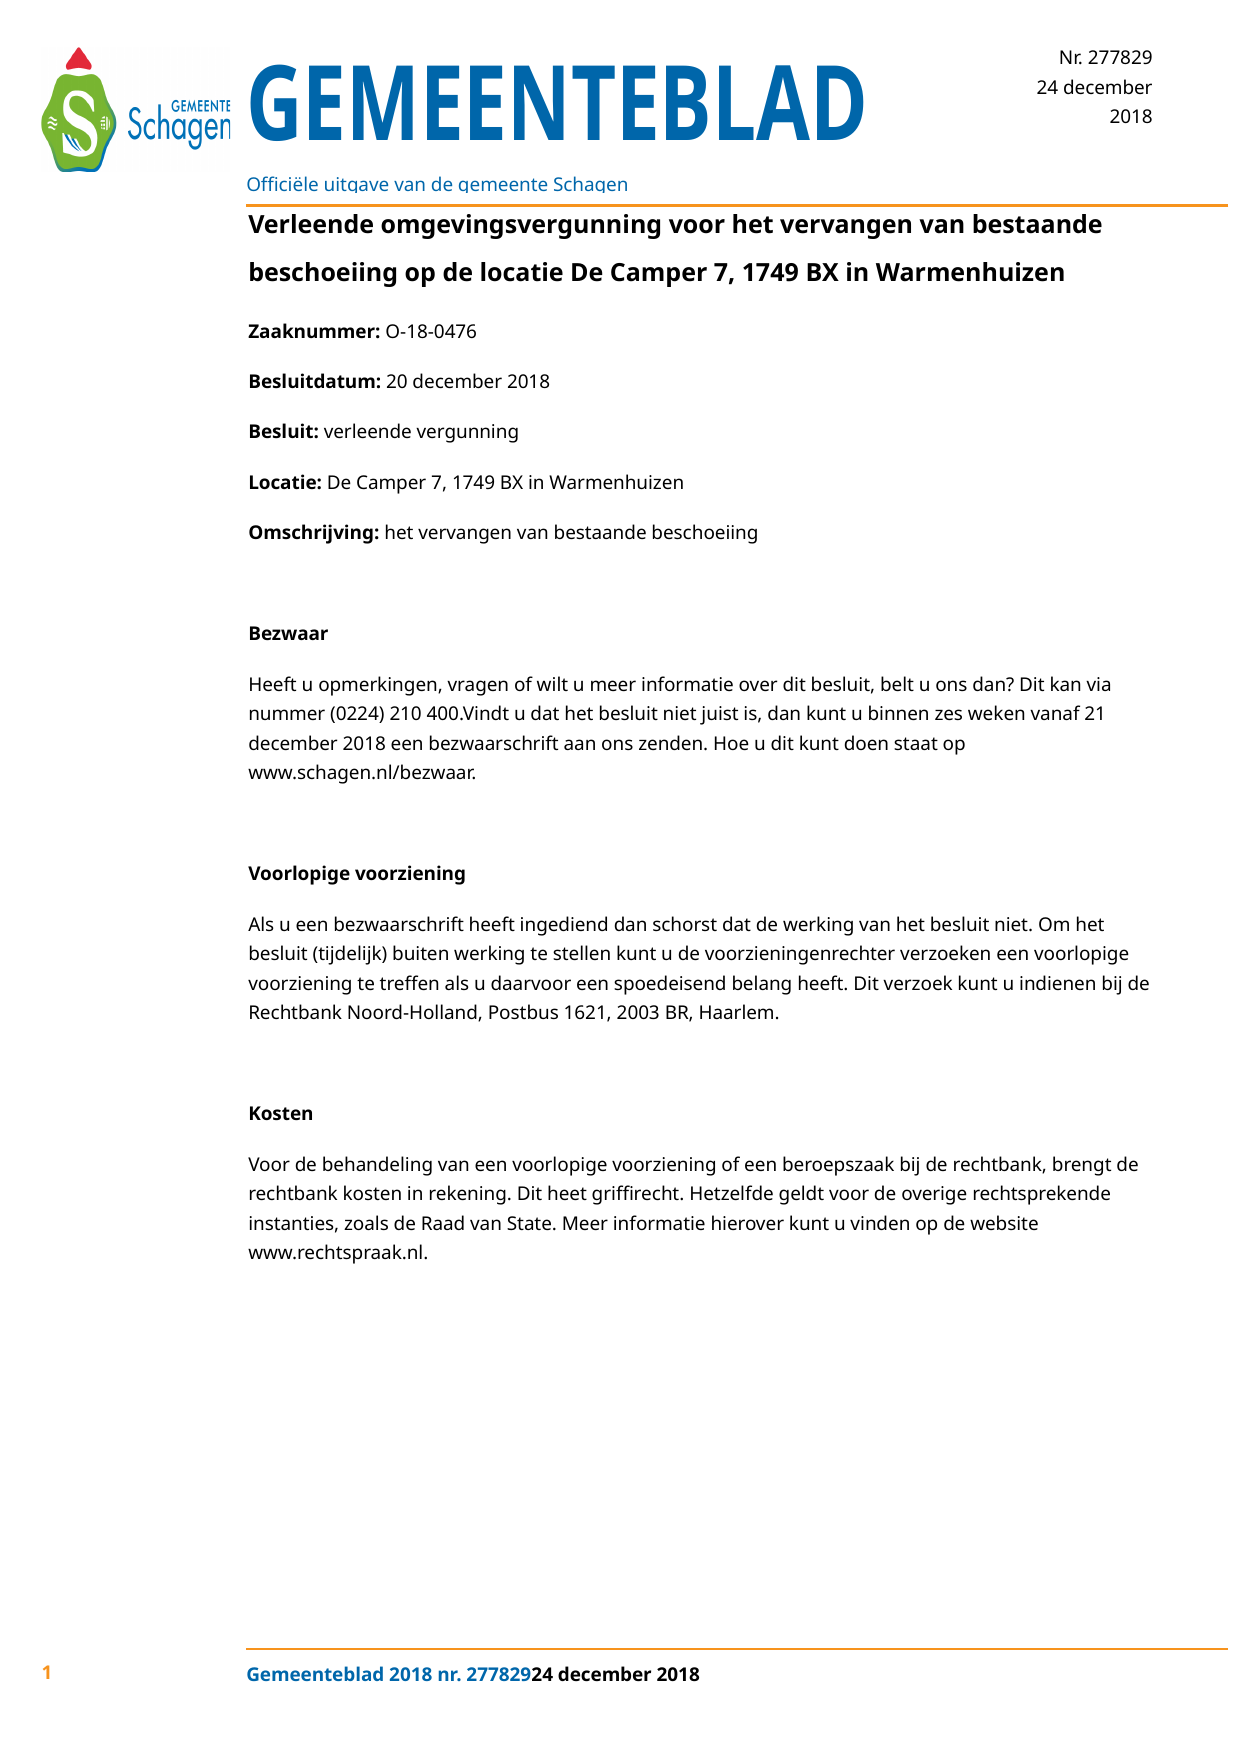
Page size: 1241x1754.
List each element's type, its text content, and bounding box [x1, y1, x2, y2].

text Verleende omgevingsvergunning voor het vervangen van bestaande beschoeiing op de locatie De Camper 7, 1749 BX in Warmenhuizen [248, 207, 1152, 288]
text Zaaknummer: O-18-0476 [248, 318, 1152, 344]
text Besluitdatum: 20 december 2018 [248, 368, 1152, 394]
text Voor de behandeling van een voorlopige voorziening of een beroepszaak bij de rechtbank, brengt de rechtbank kosten in rekening. Dit heet griffirecht. Hetzelfde geldt voor de overige rechtsprekende instanties, zoals de Raad van State. Meer informatie hierover kunt u vinden op de website www.rechtspraak.nl. [248, 1151, 1152, 1265]
text Als u een bezwaarschrift heeft ingediend dan schorst dat de werking van het besluit niet. Om het besluit (tijdelijk) buiten werking te stellen kunt u de voorzieningenrechter verzoeken een voorlopige voorziening te treffen als u daarvoor een spoedeisend belang heeft. Dit verzoek kunt u indienen bij de Rechtbank Noord-Holland, Postbus 1621, 2003 BR, Haarlem. [248, 911, 1152, 1025]
text Locatie: De Camper 7, 1749 BX in Warmenhuizen [248, 469, 1152, 495]
text Omschrijving: het vervangen van bestaande beschoeiing [248, 519, 1152, 545]
text Besluit: verleende vergunning [248, 419, 1152, 444]
text Heeft u opmerkingen, vragen of wilt u meer informatie over dit besluit, belt u ons dan? Dit kan via nummer (0224) 210 400.Vindt u dat het besluit niet juist is, dan kunt u binnen zes weken vanaf 21 december 2018 een bezwaarschrift aan ons zenden. Hoe u dit kunt doen staat op www.schagen.nl/bezwaar. [248, 671, 1152, 785]
picture [41, 47, 231, 172]
text Bezwaar [248, 620, 1152, 646]
text Kosten [248, 1100, 1152, 1126]
text Voorlopige voorziening [248, 860, 1152, 886]
